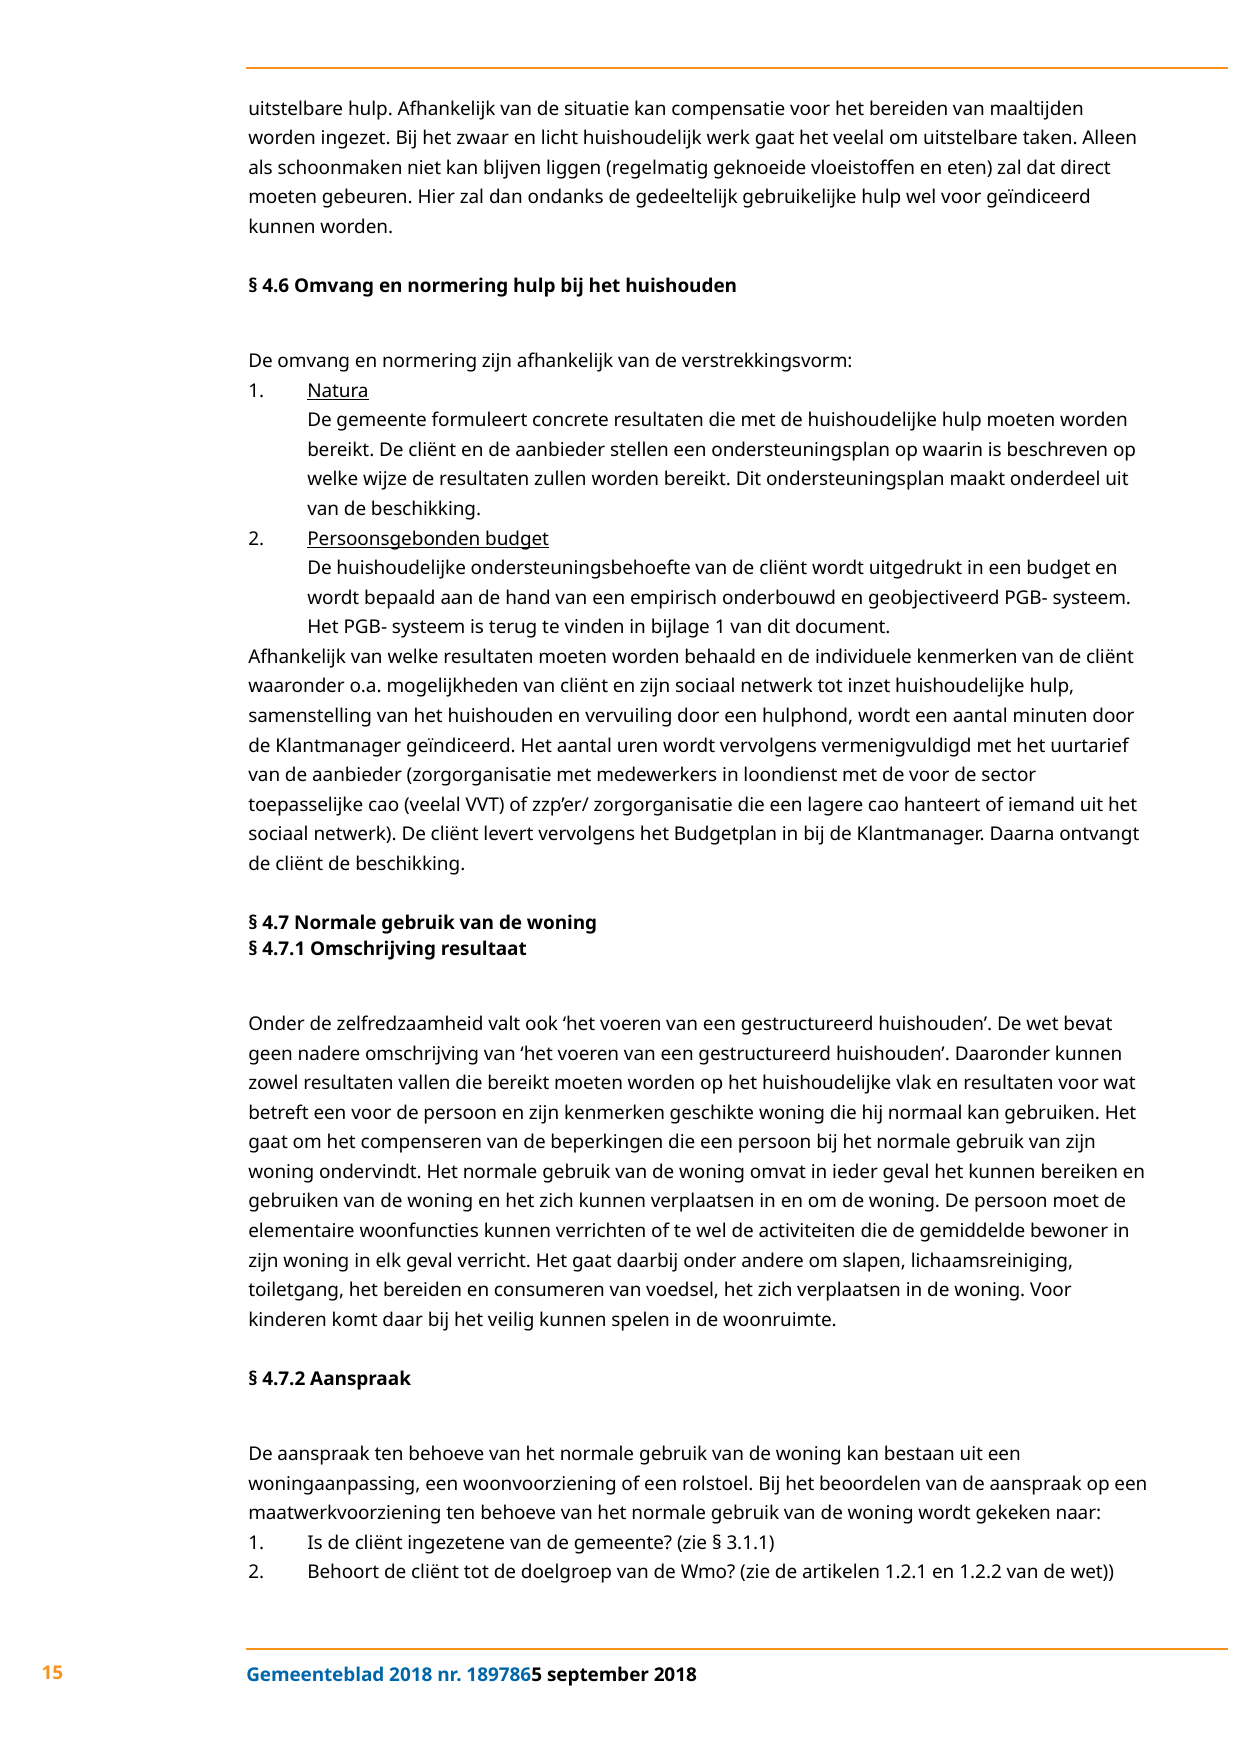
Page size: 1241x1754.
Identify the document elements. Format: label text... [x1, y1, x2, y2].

text Afhankelijk van welke resultaten moeten worden behaald en de individuele kenmerken van de cliënt waaronder o.a. mogelijkheden van cliënt en zijn sociaal netwerk tot inzet huishoudelijke hulp, samenstelling van het huishouden en vervuiling door een hulphond, wordt een aantal minuten door de Klantmanager geïndiceerd. Het aantal uren wordt vervolgens vermenigvuldigd met het uurtarief van de aanbieder (zorgorganisatie met medewerkers in loondienst met de voor de sector toepasselijke cao (veelal VVT) of zzp’er/ zorgorganisatie die een lagere cao hanteert of iemand uit het sociaal netwerk). De cliënt levert vervolgens het Budgetplan in bij de Klantmanager. Daarna ontvangt de cliënt de beschikking. [248, 643, 1152, 876]
list Natura [248, 377, 1152, 403]
list De huishoudelijke ondersteuningsbehoefte van de cliënt wordt uitgedrukt in een budget en wordt bepaald aan de hand van een empirisch onderbouwd en geobjectiveerd PGB- systeem. Het PGB- systeem is terug te vinden in bijlage 1 van dit document. [248, 554, 1152, 639]
list Persoonsgebonden budget [248, 525, 1152, 551]
list Is de cliënt ingezetene van de gemeente? (zie § 3.1.1) [248, 1529, 1152, 1554]
text De omvang en normering zijn afhankelijk van de verstrekkingsvorm: [248, 347, 1152, 373]
text Onder de zelfredzaamheid valt ook ‘het voeren van een gestructureerd huishouden’. De wet bevat geen nadere omschrijving van ‘het voeren van een gestructureerd huishouden’. Daaronder kunnen zowel resultaten vallen die bereikt moeten worden op het huishoudelijke vlak en resultaten voor wat betreft een voor de persoon en zijn kenmerken geschikte woning die hij normaal kan gebruiken. Het gaat om het compenseren van de beperkingen die een persoon bij het normale gebruik van zijn woning ondervindt. Het normale gebruik van de woning omvat in ieder geval het kunnen bereiken en gebruiken van de woning en het zich kunnen verplaatsen in en om de woning. De persoon moet de elementaire woonfuncties kunnen verrichten of te wel de activiteiten die de gemiddelde bewoner in zijn woning in elk geval verricht. Het gaat daarbij onder andere om slapen, lichaamsreiniging, toiletgang, het bereiden en consumeren van voedsel, het zich verplaatsen in de woning. Voor kinderen komt daar bij het veilig kunnen spelen in de woonruimte. [248, 1010, 1152, 1332]
text § 4.6 Omvang en normering hulp bij het huishouden [248, 272, 1152, 298]
text § 4.7.1 Omschrijving resultaat [248, 935, 1152, 961]
text uitstelbare hulp. Afhankelijk van de situatie kan compensatie voor het bereiden van maaltijden worden ingezet. Bij het zwaar en licht huishoudelijk werk gaat het veelal om uitstelbare taken. Alleen als schoonmaken niet kan blijven liggen (regelmatig geknoeide vloeistoffen en eten) zal dat direct moeten gebeuren. Hier zal dan ondanks de gedeeltelijk gebruikelijke hulp wel voor geïndiceerd kunnen worden. [248, 95, 1152, 239]
text De aanspraak ten behoeve van het normale gebruik van de woning kan bestaan uit een woningaanpassing, een woonvoorziening of een rolstoel. Bij het beoordelen van de aanspraak op een maatwerkvoorziening ten behoeve van het normale gebruik van de woning wordt gekeken naar: [248, 1440, 1152, 1525]
list Behoort de cliënt tot de doelgroep van de Wmo? (zie de artikelen 1.2.1 en 1.2.2 van de wet)) [248, 1558, 1152, 1584]
list De gemeente formuleert concrete resultaten die met de huishoudelijke hulp moeten worden bereikt. De cliënt en de aanbieder stellen een ondersteuningsplan op waarin is beschreven op welke wijze de resultaten zullen worden bereikt. Dit ondersteuningsplan maakt onderdeel uit van de beschikking. [248, 406, 1152, 521]
text § 4.7.2 Aanspraak [248, 1365, 1152, 1391]
picture [41, 47, 231, 172]
text § 4.7 Normale gebruik van de woning [248, 909, 1152, 935]
